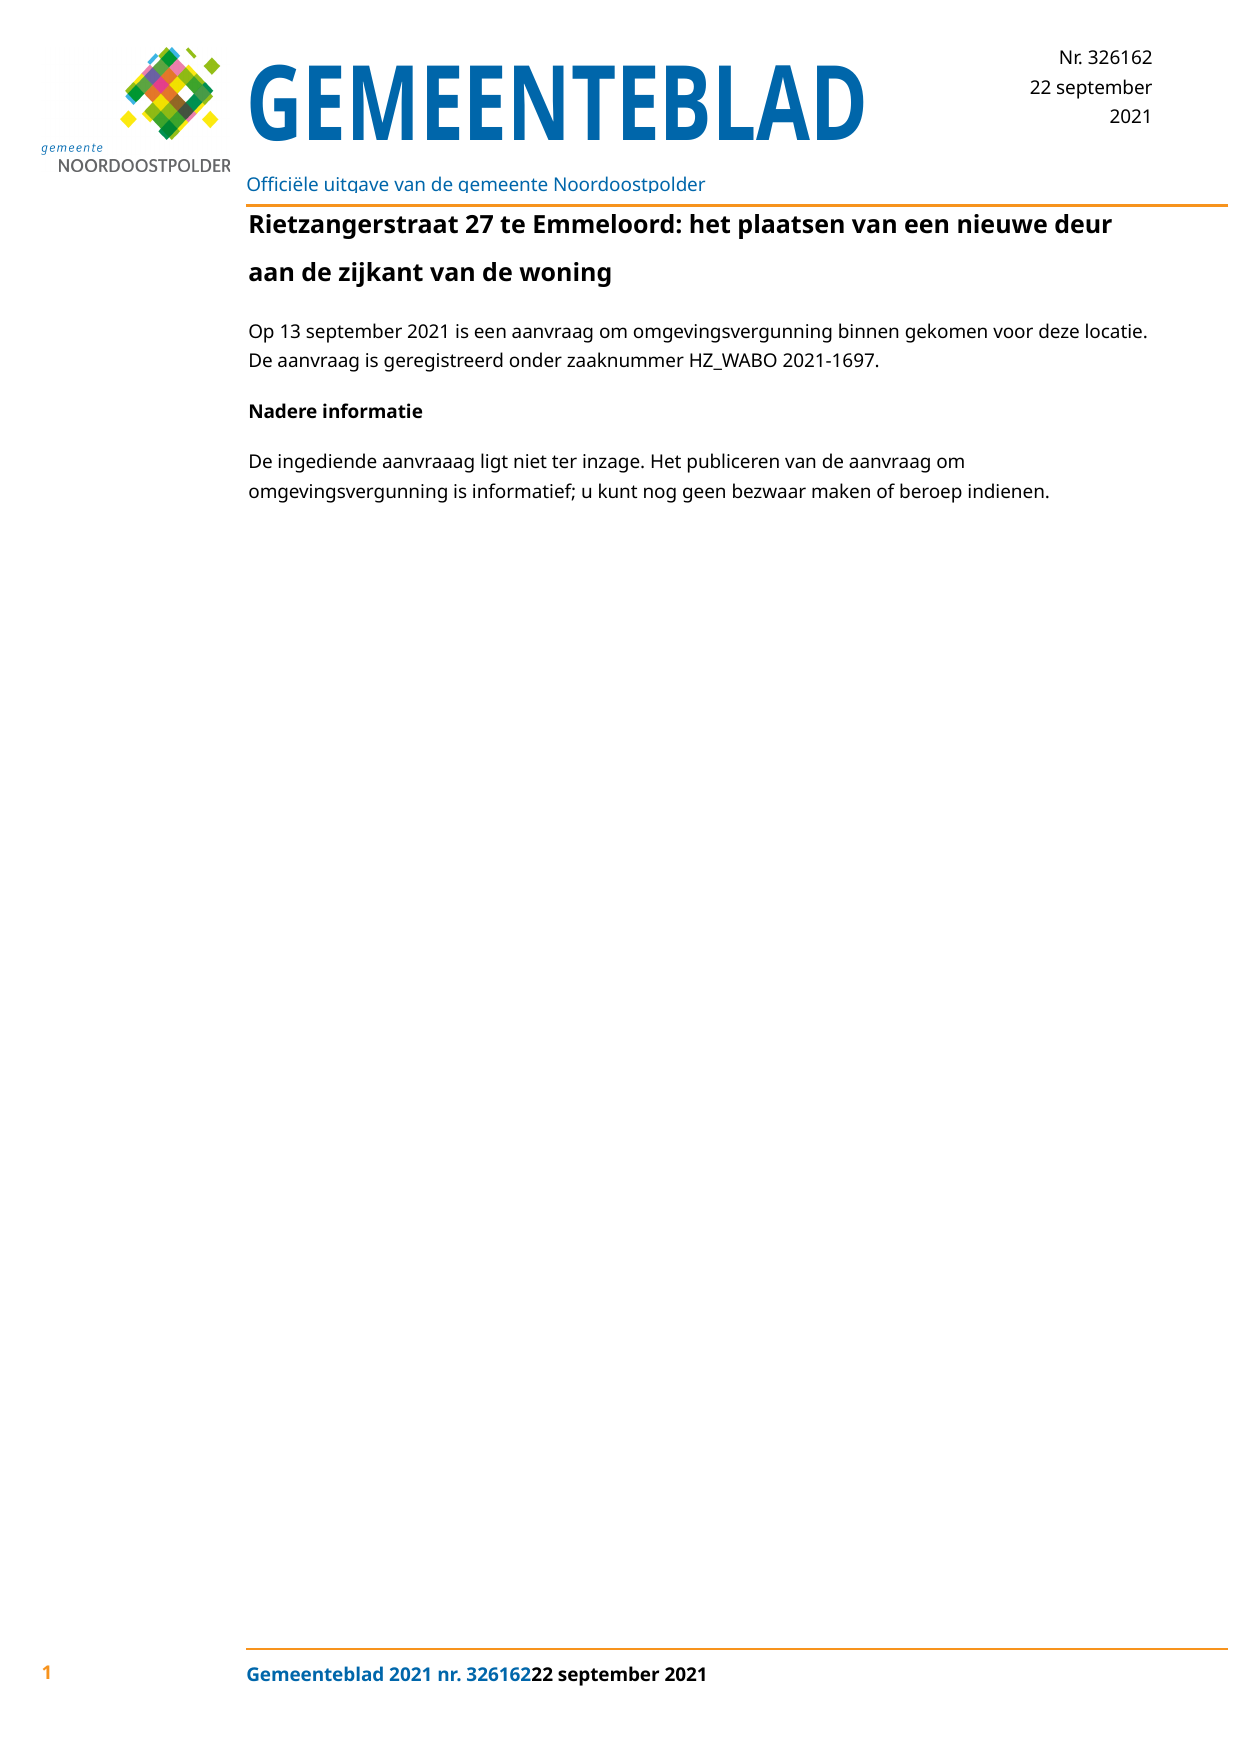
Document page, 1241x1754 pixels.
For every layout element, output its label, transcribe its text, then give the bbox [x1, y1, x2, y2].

picture [41, 47, 231, 172]
text Op 13 september 2021 is een aanvraag om omgevingsvergunning binnen gekomen voor deze locatie. De aanvraag is geregistreerd onder zaaknummer HZ_WABO 2021-1697. [248, 318, 1152, 373]
text De ingediende aanvraaag ligt niet ter inzage. Het publiceren van de aanvraag om omgevingsvergunning is informatief; u kunt nog geen bezwaar maken of beroep indienen. [248, 448, 1152, 504]
text Rietzangerstraat 27 te Emmeloord: het plaatsen van een nieuwe deur aan de zijkant van de woning [248, 207, 1152, 288]
text Nadere informatie [248, 398, 1152, 424]
